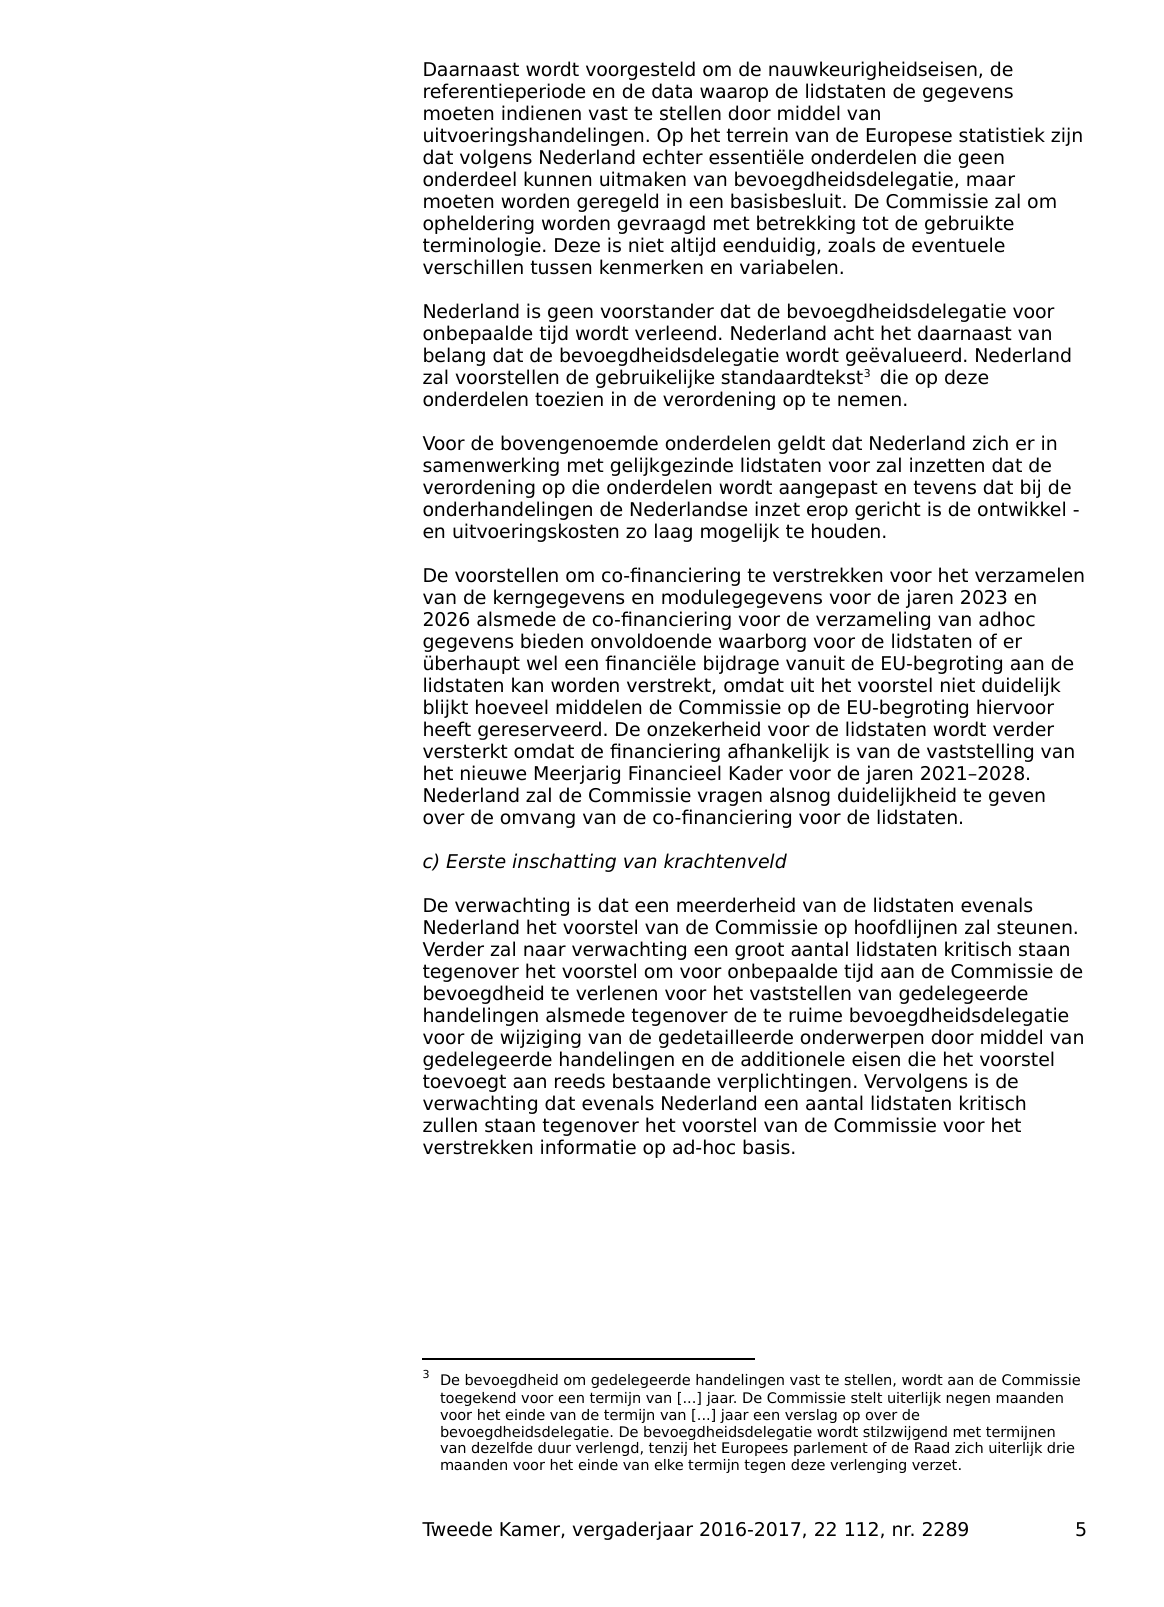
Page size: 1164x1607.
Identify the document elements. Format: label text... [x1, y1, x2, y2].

text De bevoegdheid om gedelegeerde handelingen vast te stellen, wordt aan de Commissie toegekend voor een termijn van [...] jaar. De Commissie stelt uiterlijk negen maanden voor het einde van de termijn van [...] jaar een verslag op over de bevoegdheidsdelegatie. De bevoegdheidsdelegatie wordt stilzwijgend met termijnen van dezelfde duur verlengd, tenzij het Europees parlement of de Raad zich uiterlijk drie maanden voor het einde van elke termijn tegen deze verlenging verzet. [422, 1368, 1087, 1474]
text De voorstellen om co-financiering te verstrekken voor het verzamelen van de kerngegevens en modulegegevens voor de jaren 2023 en 2026 alsmede de co-financiering voor de verzameling van adhoc gegevens bieden onvoldoende waarborg voor de lidstaten of er überhaupt wel een financiële bijdrage vanuit de EU-begroting aan de lidstaten kan worden verstrekt, omdat uit het voorstel niet duidelijk blijkt hoeveel middelen de Commissie op de EU-begroting hiervoor heeft gereserveerd. De onzekerheid voor de lidstaten wordt verder versterkt omdat de financiering afhankelijk is van de vaststelling van het nieuwe Meerjarig Financieel Kader voor de jaren 2021–2028. Nederland zal de Commissie vragen alsnog duidelijkheid te geven over de omvang van de co-financiering voor de lidstaten. [422, 565, 1087, 829]
text Voor de bovengenoemde onderdelen geldt dat Nederland zich er in samenwerking met gelijkgezinde lidstaten voor zal inzetten dat de verordening op die onderdelen wordt aangepast en tevens dat bij de onderhandelingen de Nederlandse inzet erop gericht is de ontwikkel -en uitvoeringskosten zo laag mogelijk te houden. [422, 433, 1087, 543]
subtitle c) Eerste inschatting van krachtenveld [422, 851, 1087, 873]
text De verwachting is dat een meerderheid van de lidstaten evenals Nederland het voorstel van de Commissie op hoofdlijnen zal steunen. Verder zal naar verwachting een groot aantal lidstaten kritisch staan tegenover het voorstel om voor onbepaalde tijd aan de Commissie de bevoegdheid te verlenen voor het vaststellen van gedelegeerde handelingen alsmede tegenover de te ruime bevoegdheidsdelegatie voor de wijziging van de gedetailleerde onderwerpen door middel van gedelegeerde handelingen en de additionele eisen die het voorstel toevoegt aan reeds bestaande verplichtingen. Vervolgens is de verwachting dat evenals Nederland een aantal lidstaten kritisch zullen staan tegenover het voorstel van de Commissie voor het verstrekken informatie op ad-hoc basis. [422, 895, 1087, 1159]
text Nederland is geen voorstander dat de bevoegdheidsdelegatie voor onbepaalde tijd wordt verleend. Nederland acht het daarnaast van belang dat de bevoegdheidsdelegatie wordt geëvalueerd. Nederland zal voorstellen de gebruikelijke standaardtekst die op deze onderdelen toezien in de verordening op te nemen. [422, 301, 1087, 411]
text Daarnaast wordt voorgesteld om de nauwkeurigheidseisen, de referentieperiode en de data waarop de lidstaten de gegevens moeten indienen vast te stellen door middel van uitvoeringshandelingen. Op het terrein van de Europese statistiek zijn dat volgens Nederland echter essentiële onderdelen die geen onderdeel kunnen uitmaken van bevoegdheidsdelegatie, maar moeten worden geregeld in een basisbesluit. De Commissie zal om opheldering worden gevraagd met betrekking tot de gebruikte terminologie. Deze is niet altijd eenduidig, zoals de eventuele verschillen tussen kenmerken en variabelen. [422, 59, 1087, 279]
